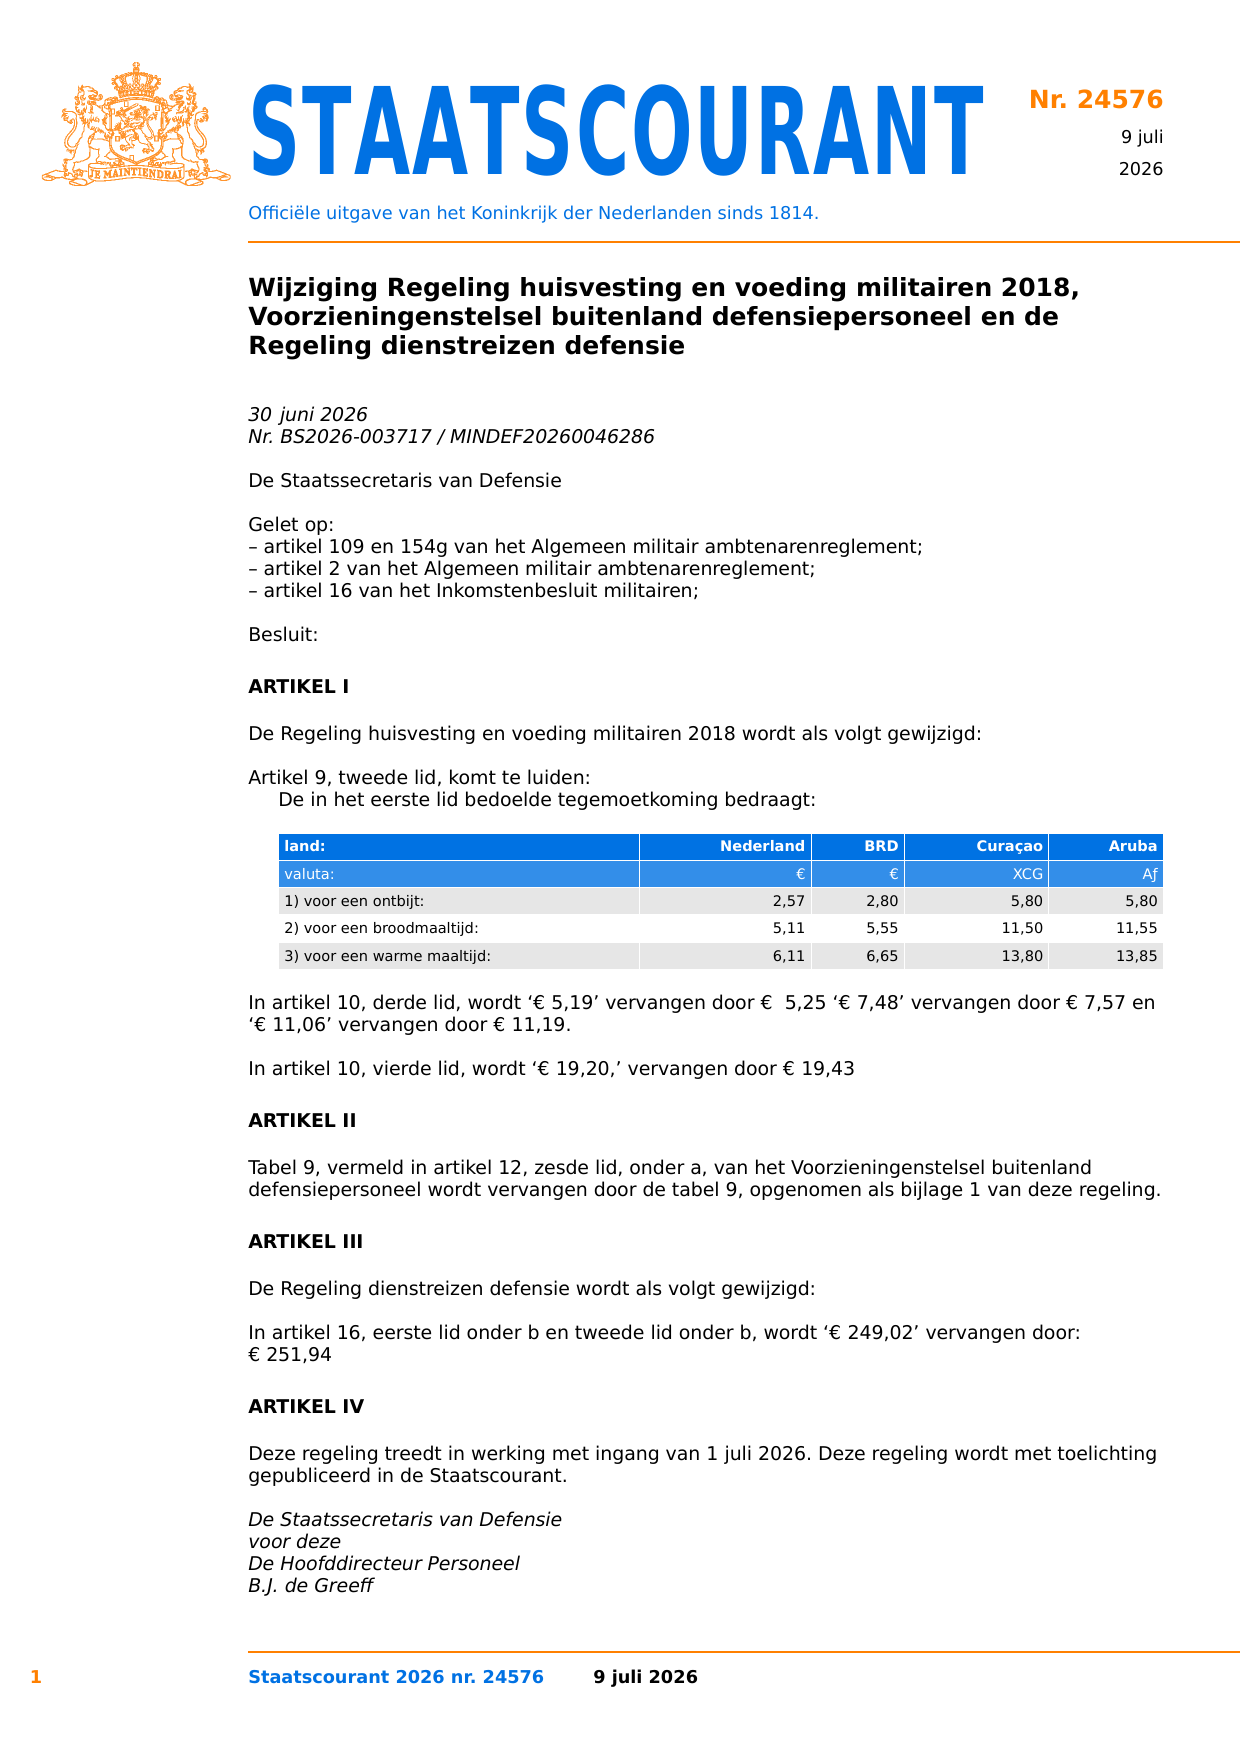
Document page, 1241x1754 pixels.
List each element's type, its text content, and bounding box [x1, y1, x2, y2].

table_cell € [812, 861, 904, 887]
table_cell 2026 [998, 153, 1240, 203]
table_header STAATSCOURANT [248, 62, 998, 203]
table_cell 1) voor een ontbijt: [279, 888, 639, 914]
table_cell 2,57 [640, 888, 811, 914]
table_cell 2) voor een broodmaaltijd: [279, 916, 639, 942]
text 30 juni 2026 [248, 404, 1163, 426]
table_cell valuta: [279, 861, 639, 887]
text In artikel 10, derde lid, wordt ‘€ 5,19’ vervangen door € 5,25 ‘€ 7,48’ vervangen door € 7,57 en ‘€ 11,06’ vervangen door € 11,19. [248, 992, 1163, 1036]
text Artikel 9, tweede lid, komt te luiden: [248, 767, 1163, 788]
text De Regeling dienstreizen defensie wordt als volgt gewijzigd: [248, 1278, 1163, 1300]
table_header land: [279, 834, 639, 860]
table_cell 5,80 [905, 888, 1048, 914]
table_header Nederland [640, 834, 811, 860]
subtitle ARTIKEL I [248, 676, 1163, 698]
table_cell 13,85 [1049, 943, 1163, 969]
text De in het eerste lid bedoelde tegemoetkoming bedraagt: [278, 788, 1163, 811]
text – artikel 2 van het Algemeen militair ambtenarenreglement; [248, 558, 1163, 580]
table_cell 6,65 [812, 943, 904, 969]
table_header [25, 62, 248, 241]
table_header Aruba [1049, 834, 1163, 860]
table_cell Officiële uitgave van het Koninkrijk der Nederlanden sinds 1814. [248, 203, 1240, 241]
table_cell 5,11 [640, 916, 811, 942]
subtitle ARTIKEL II [248, 1110, 1163, 1132]
subtitle ARTIKEL IV [248, 1396, 1163, 1418]
table_cell 2,80 [812, 888, 904, 914]
text De Staatssecretaris van Defensie [248, 470, 1163, 492]
text Gelet op: [248, 514, 1163, 536]
text – artikel 109 en 154g van het Algemeen militair ambtenarenreglement; [248, 536, 1163, 558]
table_cell 11,55 [1049, 916, 1163, 942]
text Nr. BS2026-003717 / MINDEF20260046286 [248, 426, 1163, 448]
text In artikel 16, eerste lid onder b en tweede lid onder b, wordt ‘€ 249,02’ vervangen door: € 251,94 [248, 1322, 1163, 1366]
table_cell 5,80 [1049, 888, 1163, 914]
table_cell 5,55 [812, 916, 904, 942]
table_cell 11,50 [905, 916, 1048, 942]
table_cell € [640, 861, 811, 887]
picture [41, 62, 231, 186]
text Deze regeling treedt in werking met ingang van 1 juli 2026. Deze regeling wordt met toelichting gepubliceerd in de Staatscourant. [248, 1443, 1163, 1487]
table_cell 13,80 [905, 943, 1048, 969]
table_cell XCG [905, 861, 1048, 887]
table_header Curaçao [905, 834, 1048, 860]
table_header Nr. 24576 [998, 62, 1240, 121]
table_header BRD [812, 834, 904, 860]
text De Staatssecretaris van Defensie voor deze De Hoofddirecteur Personeel B.J. de Greeff [248, 1509, 1163, 1597]
subtitle Wijziging Regeling huisvesting en voeding militairen 2018, Voorzieningenstelsel buitenland defensiepersoneel en de Regeling dienstreizen defensie [248, 273, 1163, 361]
text De Regeling huisvesting en voeding militairen 2018 wordt als volgt gewijzigd: [248, 723, 1163, 745]
table_cell Aƒ [1049, 861, 1163, 887]
table_cell 3) voor een warme maaltijd: [279, 943, 639, 969]
table_cell 6,11 [640, 943, 811, 969]
text Tabel 9, vermeld in artikel 12, zesde lid, onder a, van het Voorzieningenstelsel buitenland defensiepersoneel wordt vervangen door de tabel 9, opgenomen als bijlage 1 van deze regeling. [248, 1157, 1163, 1201]
text – artikel 16 van het Inkomstenbesluit militairen; [248, 580, 1163, 602]
subtitle ARTIKEL III [248, 1231, 1163, 1253]
table_cell 9 juli [998, 121, 1240, 153]
text Besluit: [248, 624, 1163, 646]
text In artikel 10, vierde lid, wordt ‘€ 19,20,’ vervangen door € 19,43 [248, 1058, 1163, 1080]
